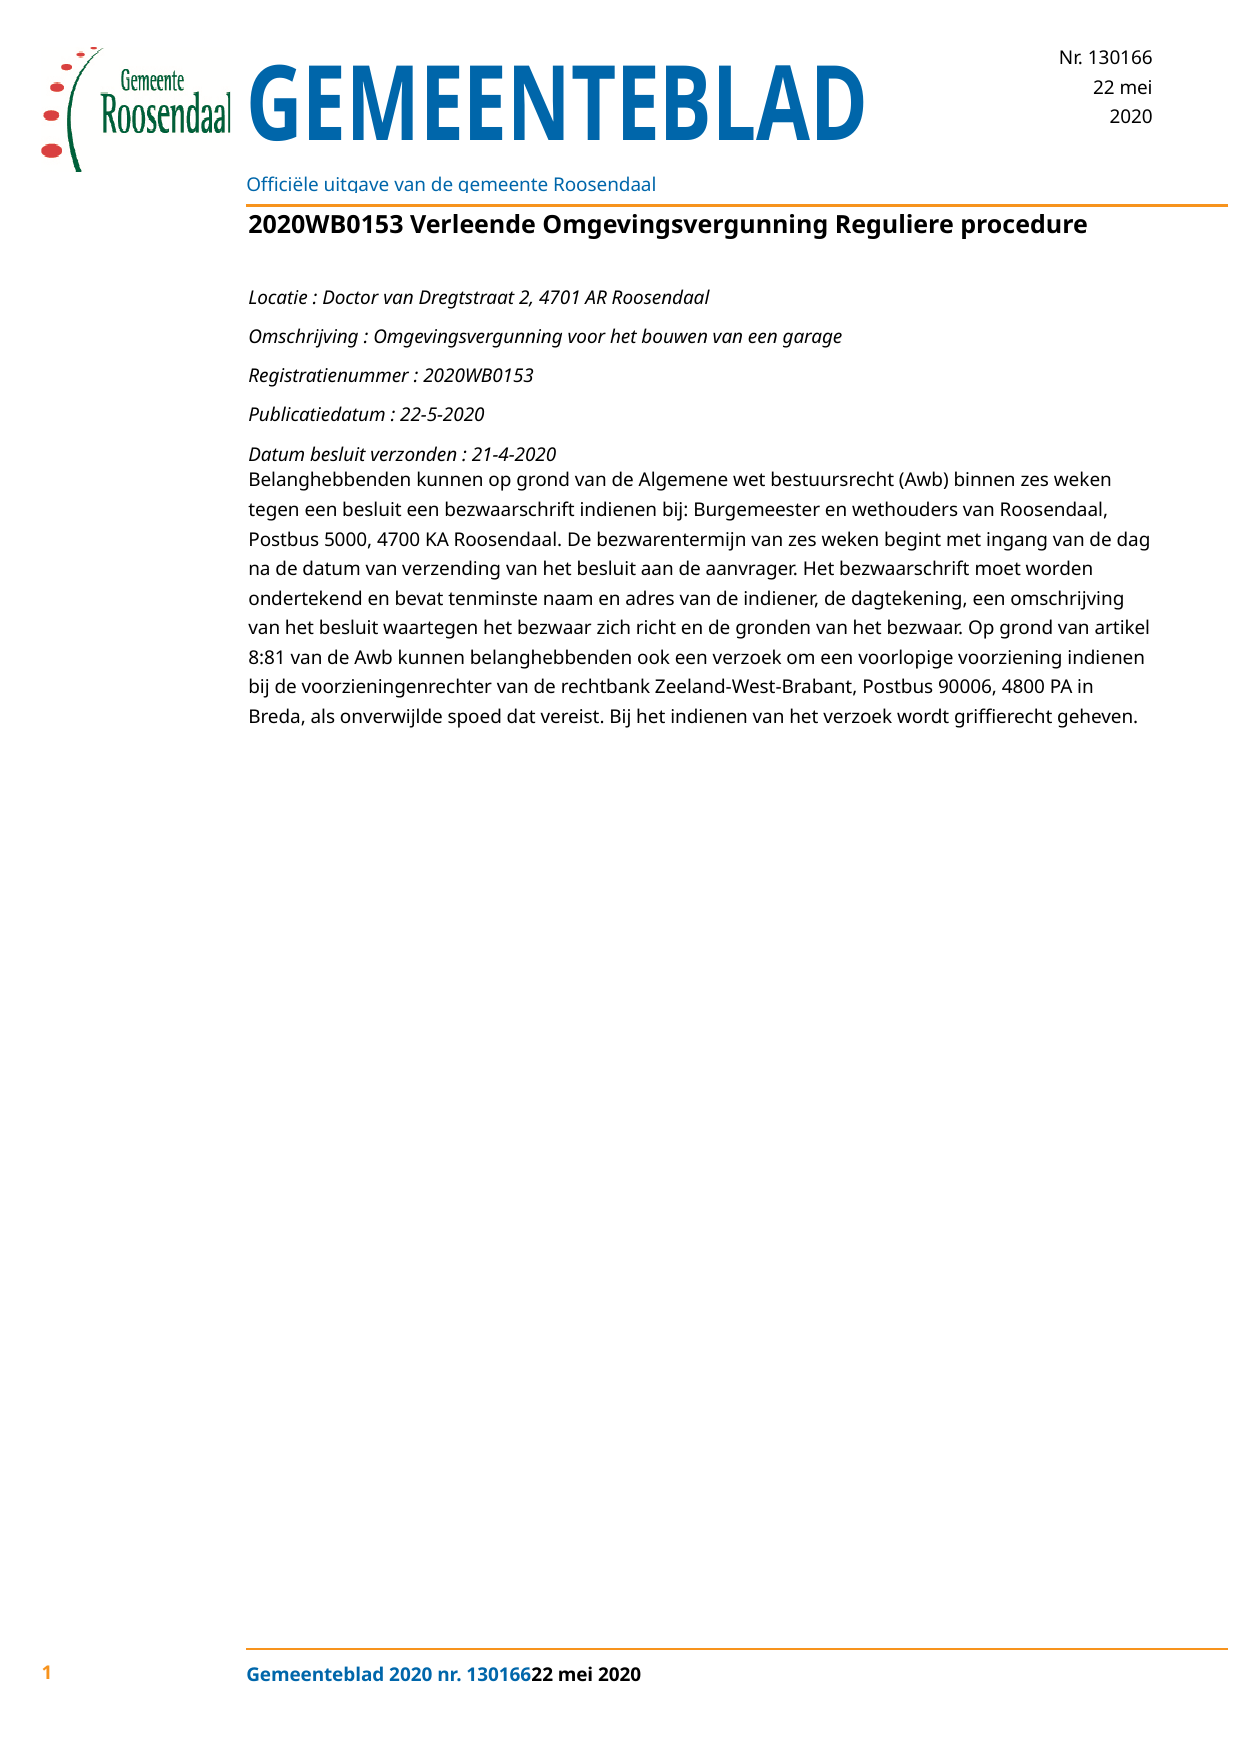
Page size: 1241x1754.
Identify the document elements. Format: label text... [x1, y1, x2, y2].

text Locatie : Doctor van Dregtstraat 2, 4701 AR Roosendaal [248, 284, 1152, 309]
picture [41, 47, 231, 172]
text Belanghebbenden kunnen op grond van de Algemene wet bestuursrecht (Awb) binnen zes weken tegen een besluit een bezwaarschrift indienen bij: Burgemeester en wethouders van Roosendaal, Postbus 5000, 4700 KA Roosendaal. De bezwarentermijn van zes weken begint met ingang van de dag na de datum van verzending van het besluit aan de aanvrager. Het bezwaarschrift moet worden ondertekend en bevat tenminste naam en adres van de indiener, de dagtekening, een omschrijving van het besluit waartegen het bezwaar zich richt en de gronden van het bezwaar. Op grond van artikel 8:81 van de Awb kunnen belanghebbenden ook een verzoek om een voorlopige voorziening indienen bij de voorzieningenrechter van de rechtbank Zeeland-West-Brabant, Postbus 90006, 4800 PA in Breda, als onverwijlde spoed dat vereist. Bij het indienen van het verzoek wordt griffierecht geheven. [248, 467, 1152, 729]
text 2020WB0153 Verleende Omgevingsvergunning Reguliere procedure [248, 207, 1152, 241]
text Registratienummer : 2020WB0153 [248, 362, 1152, 388]
text Publicatiedatum : 22-5-2020 [248, 402, 1152, 427]
text Datum besluit verzonden : 21-4-2020 [248, 441, 1152, 467]
text Omschrijving : Omgevingsvergunning voor het bouwen van een garage [248, 323, 1152, 349]
